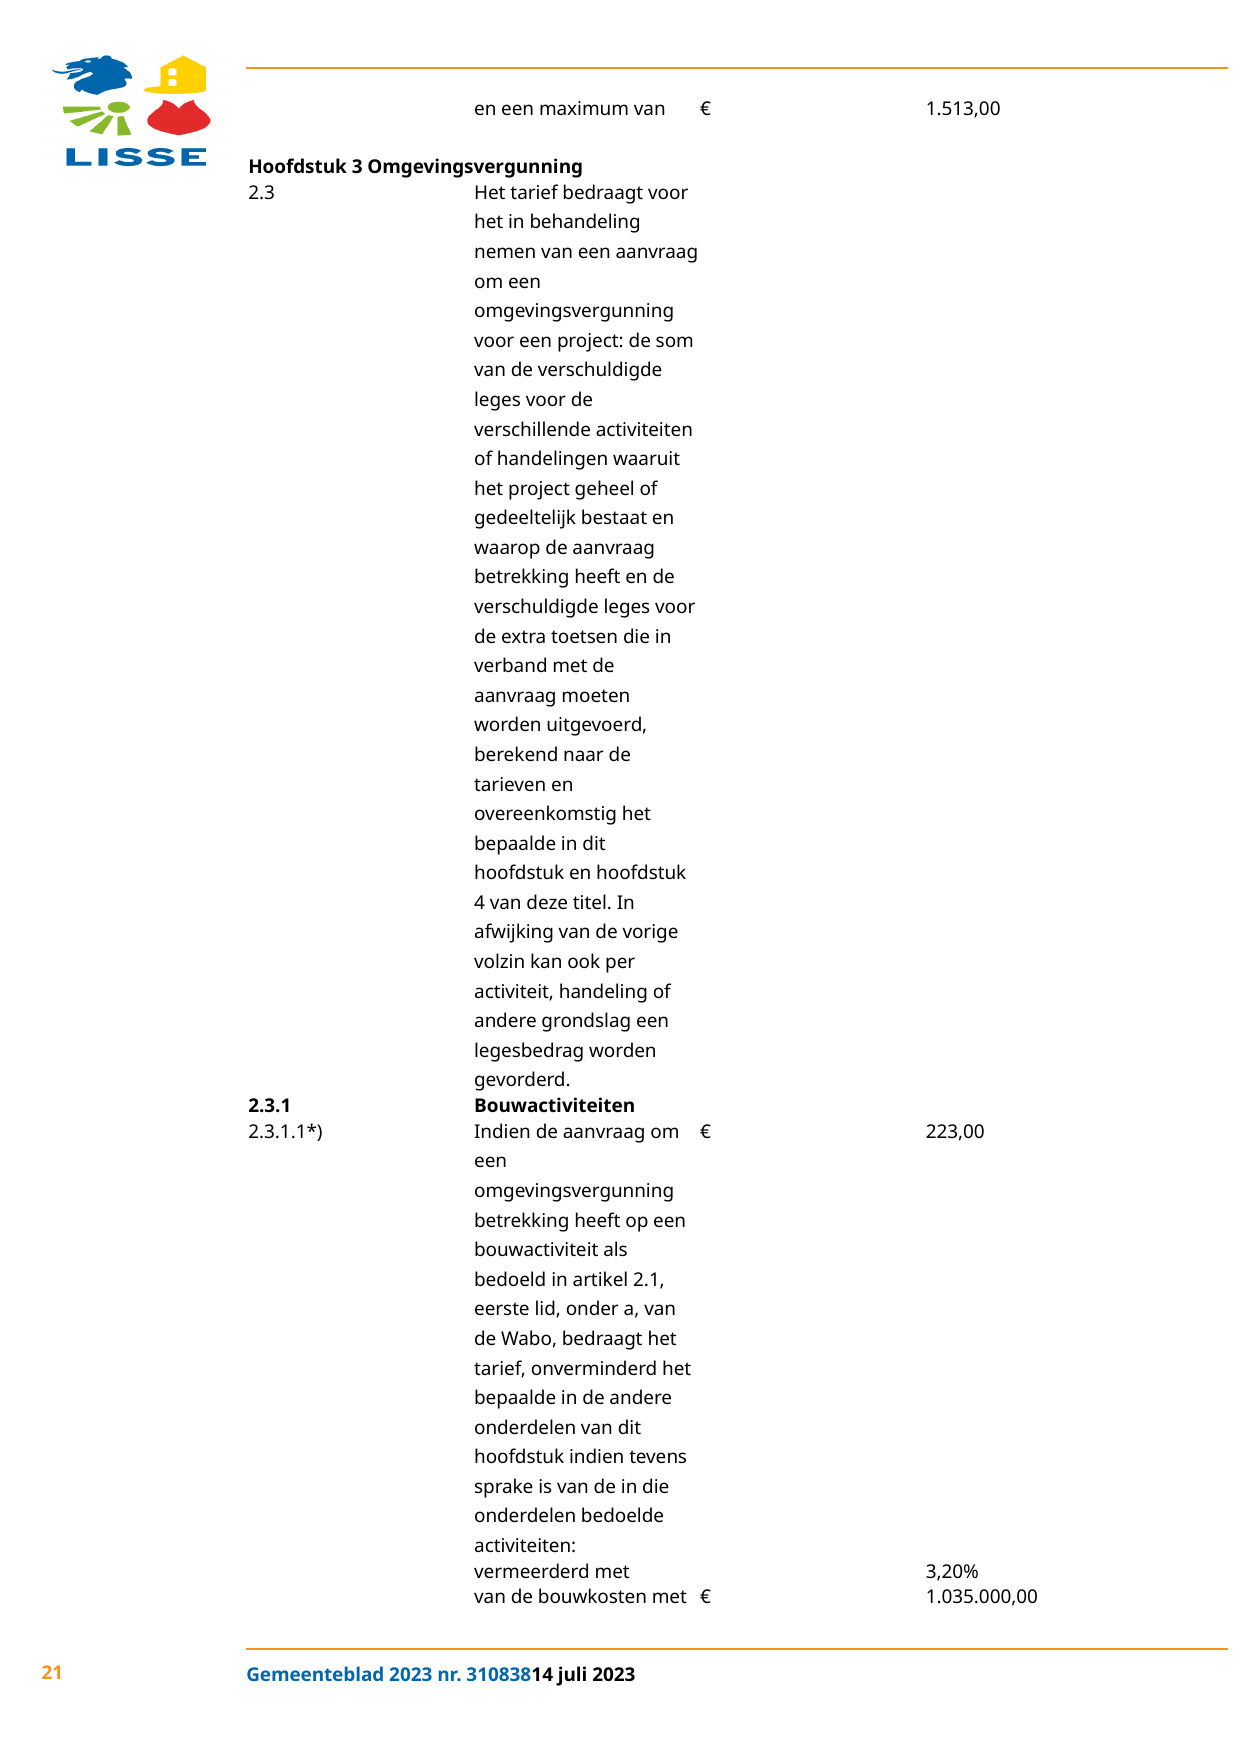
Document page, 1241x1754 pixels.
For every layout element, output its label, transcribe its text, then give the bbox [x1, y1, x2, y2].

table_cell Het tarief bedraagt voor het in behandeling nemen van een aanvraag om een omgevingsvergunning voor een project: de som van de verschuldigde leges voor de verschillende activiteiten of handelingen waaruit het project geheel of gedeeltelijk bestaat en waarop de aanvraag betrekking heeft en de verschuldigde leges voor de extra toetsen die in verband met de aanvraag moeten worden uitgevoerd, berekend naar de tarieven en overeenkomstig het bepaalde in dit hoofdstuk en hoofdstuk 4 van deze titel. In afwijking van de vorige volzin kan ook per activiteit, handeling of andere grondslag een legesbedrag worden gevorderd. [474, 179, 700, 1092]
table_cell 2.3.1.1*) [248, 1118, 474, 1558]
table_cell 1.513,00 [926, 95, 1152, 121]
table_cell [248, 95, 474, 121]
table_cell 223,00 [926, 1118, 1152, 1558]
table_cell [700, 1558, 926, 1584]
table_cell Indien de aanvraag om een omgevingsvergunning betrekking heeft op een bouwactiviteit als bedoeld in artikel 2.1, eerste lid, onder a, van de Wabo, bedraagt het tarief, onverminderd het bepaalde in de andere onderdelen van dit hoofdstuk indien tevens sprake is van de in die onderdelen bedoelde activiteiten: [474, 1118, 700, 1558]
table_cell [926, 1093, 1152, 1118]
table_header [926, 154, 1152, 179]
table_cell 1.035.000,00 [926, 1584, 1152, 1609]
table_cell vermeerderd met [474, 1558, 700, 1584]
table_cell van de bouwkosten met [474, 1584, 700, 1609]
table_cell [700, 1093, 926, 1118]
table_cell 2.3 [248, 179, 474, 1092]
table_cell 3,20% [926, 1558, 1152, 1584]
table_cell [700, 179, 926, 1092]
table_cell en een maximum van [474, 95, 700, 121]
table_cell € [700, 95, 926, 121]
table_cell Bouwactiviteiten [474, 1093, 700, 1118]
table_cell [248, 1584, 474, 1609]
table_header [700, 154, 926, 179]
table_cell [248, 1558, 474, 1584]
table_cell € [700, 1584, 926, 1609]
table_cell 2.3.1 [248, 1093, 474, 1118]
picture [41, 47, 231, 172]
table_header Hoofdstuk 3 Omgevingsvergunning [248, 154, 700, 179]
table_cell [926, 179, 1152, 1092]
table_cell € [700, 1118, 926, 1558]
